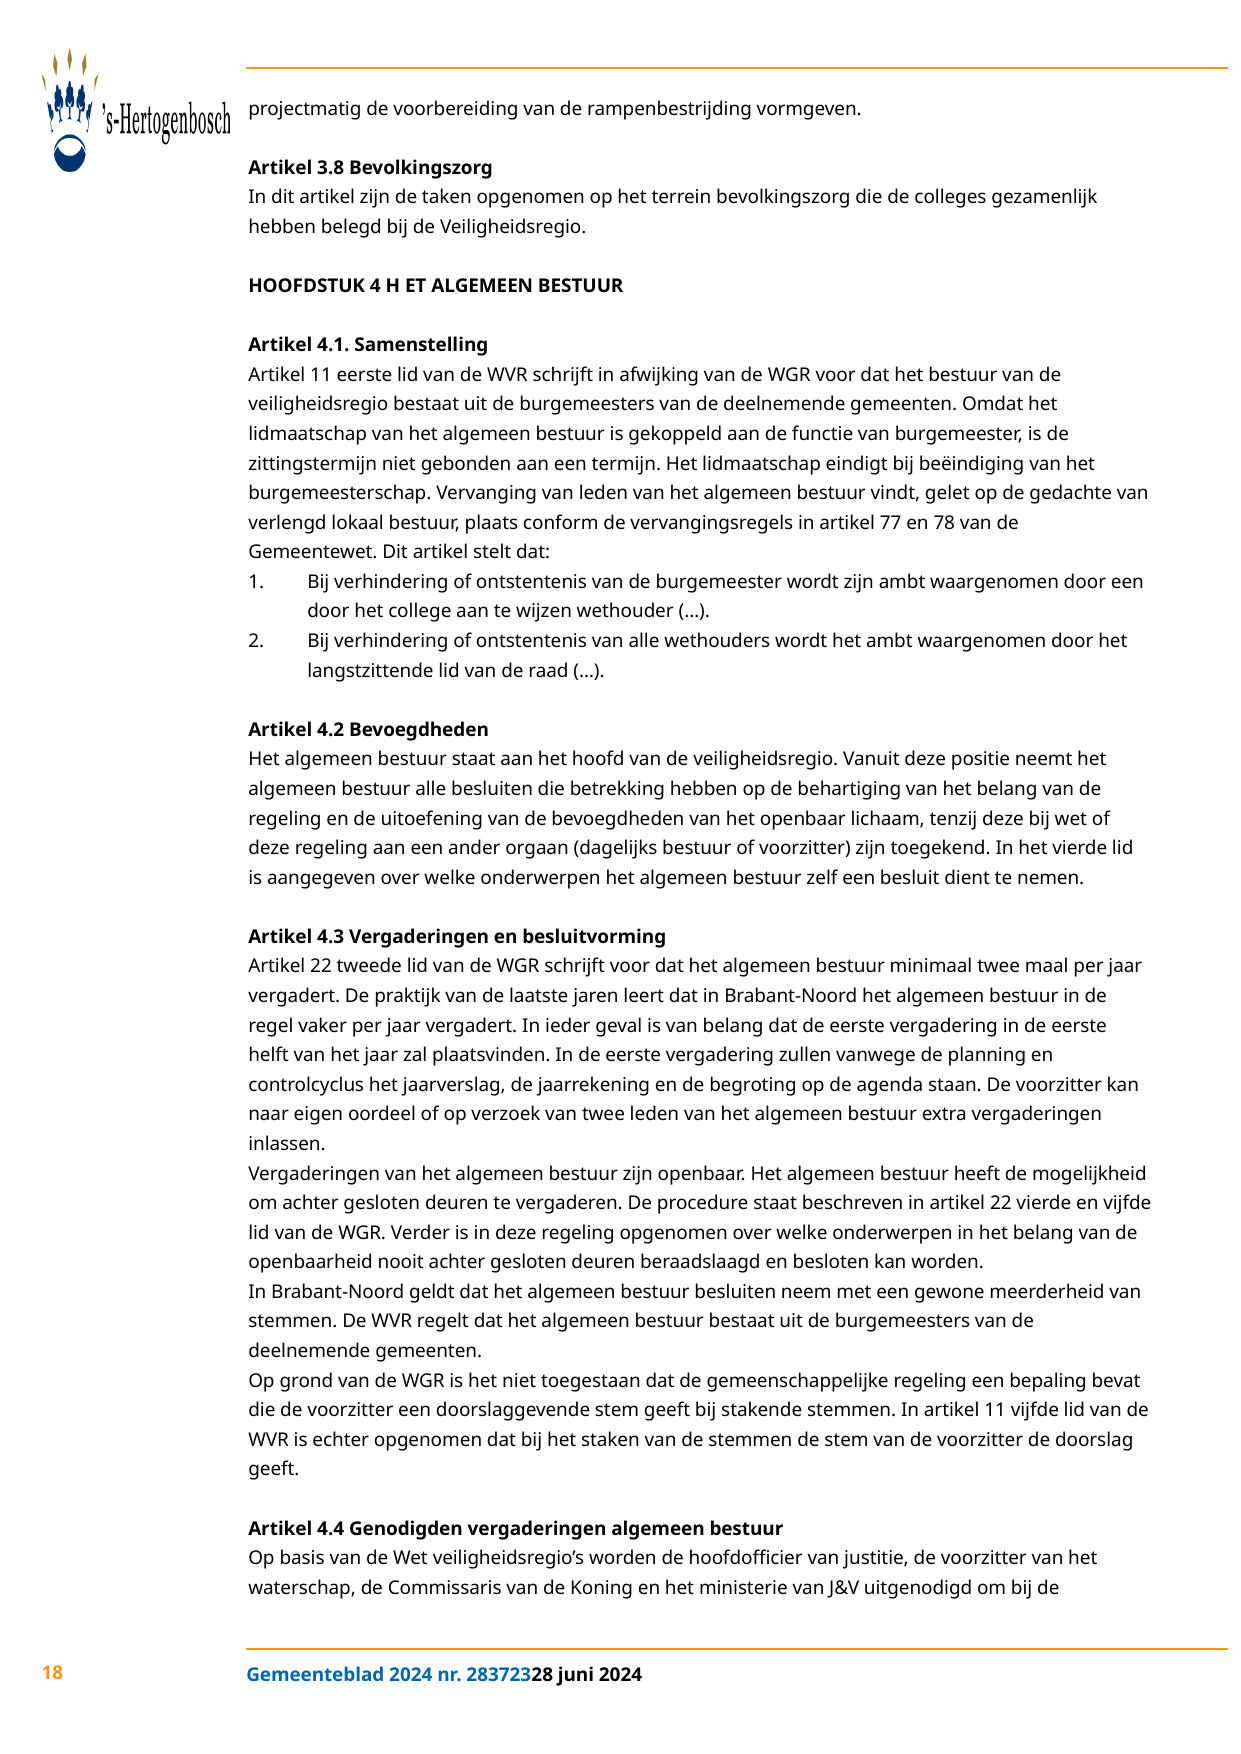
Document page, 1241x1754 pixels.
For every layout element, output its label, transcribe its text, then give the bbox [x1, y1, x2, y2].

text In Brabant-Noord geldt dat het algemeen bestuur besluiten neem met een gewone meerderheid van stemmen. De WVR regelt dat het algemeen bestuur bestaat uit de burgemeesters van de deelnemende gemeenten. [248, 1278, 1152, 1363]
text In dit artikel zijn de taken opgenomen op het terrein bevolkingszorg die de colleges gezamenlijk hebben belegd bij de Veiligheidsregio. [248, 183, 1152, 239]
text Artikel 4.1. Samenstelling [248, 331, 1152, 357]
text Artikel 11 eerste lid van de WVR schrijft in afwijking van de WGR voor dat het bestuur van de veiligheidsregio bestaat uit de burgemeesters van de deelnemende gemeenten. Omdat het lidmaatschap van het algemeen bestuur is gekoppeld aan de functie van burgemeester, is de zittingstermijn niet gebonden aan een termijn. Het lidmaatschap eindigt bij beëindiging van het burgemeesterschap. Vervanging van leden van het algemeen bestuur vindt, gelet op de gedachte van verlengd lokaal bestuur, plaats conform de vervangingsregels in artikel 77 en 78 van de Gemeentewet. Dit artikel stelt dat: [248, 361, 1152, 564]
text Vergaderingen van het algemeen bestuur zijn openbaar. Het algemeen bestuur heeft de mogelijkheid om achter gesloten deuren te vergaderen. De procedure staat beschreven in artikel 22 vierde en vijfde lid van de WGR. Verder is in deze regeling opgenomen over welke onderwerpen in het belang van de openbaarheid nooit achter gesloten deuren beraadslaagd en besloten kan worden. [248, 1160, 1152, 1274]
text Artikel 4.4 Genodigden vergaderingen algemeen bestuur [248, 1515, 1152, 1541]
list Bij verhindering of ontstentenis van alle wethouders wordt het ambt waargenomen door het langstzittende lid van de raad (…). [248, 627, 1152, 683]
list Bij verhindering of ontstentenis van de burgemeester wordt zijn ambt waargenomen door een door het college aan te wijzen wethouder (…). [248, 568, 1152, 623]
text Het algemeen bestuur staat aan het hoofd van de veiligheidsregio. Vanuit deze positie neemt het algemeen bestuur alle besluiten die betrekking hebben op de behartiging van het belang van de regeling en de uitoefening van de bevoegdheden van het openbaar lichaam, tenzij deze bij wet of deze regeling aan een ander orgaan (dagelijks bestuur of voorzitter) zijn toegekend. In het vierde lid is aangegeven over welke onderwerpen het algemeen bestuur zelf een besluit dient te nemen. [248, 746, 1152, 890]
text Op basis van de Wet veiligheidsregio’s worden de hoofdofficier van justitie, de voorzitter van het waterschap, de Commissaris van de Koning en het ministerie van J&V uitgenodigd om bij de [248, 1544, 1152, 1600]
text Op grond van de WGR is het niet toegestaan dat de gemeenschappelijke regeling een bepaling bevat die de voorzitter een doorslaggevende stem geeft bij stakende stemmen. In artikel 11 vijfde lid van de WVR is echter opgenomen dat bij het staken van de stemmen de stem van de voorzitter de doorslag geeft. [248, 1367, 1152, 1481]
text Artikel 3.8 Bevolkingszorg [248, 154, 1152, 180]
picture [41, 47, 231, 172]
text HOOFDSTUK 4 H ET ALGEMEEN BESTUUR [248, 272, 1152, 298]
text Artikel 4.3 Vergaderingen en besluitvorming [248, 923, 1152, 949]
text projectmatig de voorbereiding van de rampenbestrijding vormgeven. [248, 95, 1152, 121]
text Artikel 4.2 Bevoegdheden [248, 716, 1152, 742]
text Artikel 22 tweede lid van de WGR schrijft voor dat het algemeen bestuur minimaal twee maal per jaar vergadert. De praktijk van de laatste jaren leert dat in Brabant-Noord het algemeen bestuur in de regel vaker per jaar vergadert. In ieder geval is van belang dat de eerste vergadering in de eerste helft van het jaar zal plaatsvinden. In de eerste vergadering zullen vanwege de planning en controlcyclus het jaarverslag, de jaarrekening en de begroting op de agenda staan. De voorzitter kan naar eigen oordeel of op verzoek van twee leden van het algemeen bestuur extra vergaderingen inlassen. [248, 953, 1152, 1156]
